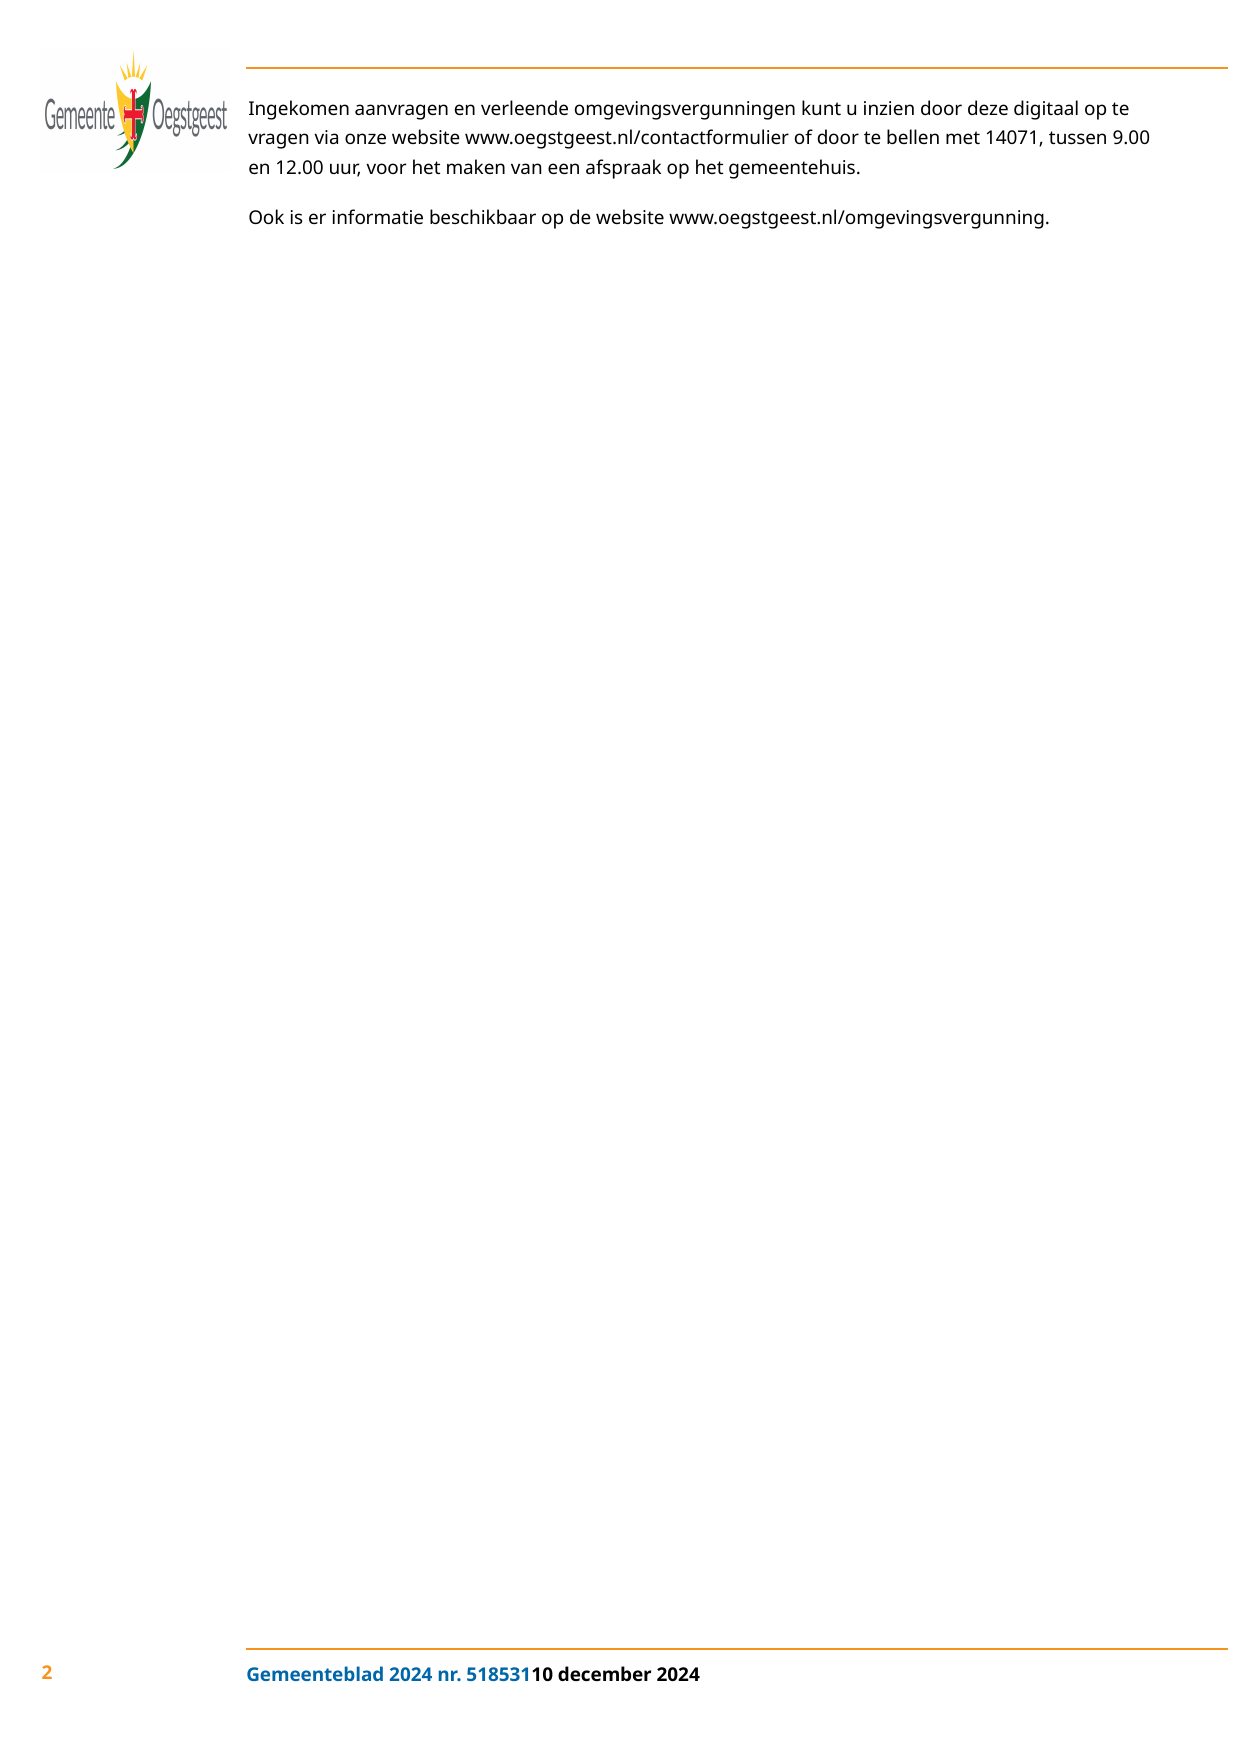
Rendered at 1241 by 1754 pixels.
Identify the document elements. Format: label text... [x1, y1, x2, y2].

text Ingekomen aanvragen en verleende omgevingsvergunningen kunt u inzien door deze digitaal op te vragen via onze website www.oegstgeest.nl/contactformulier of door te bellen met 14071, tussen 9.00 en 12.00 uur, voor het maken van een afspraak op het gemeentehuis. [248, 95, 1152, 180]
picture [41, 47, 231, 172]
text Ook is er informatie beschikbaar op de website www.oegstgeest.nl/omgevingsvergunning. [248, 204, 1152, 230]
